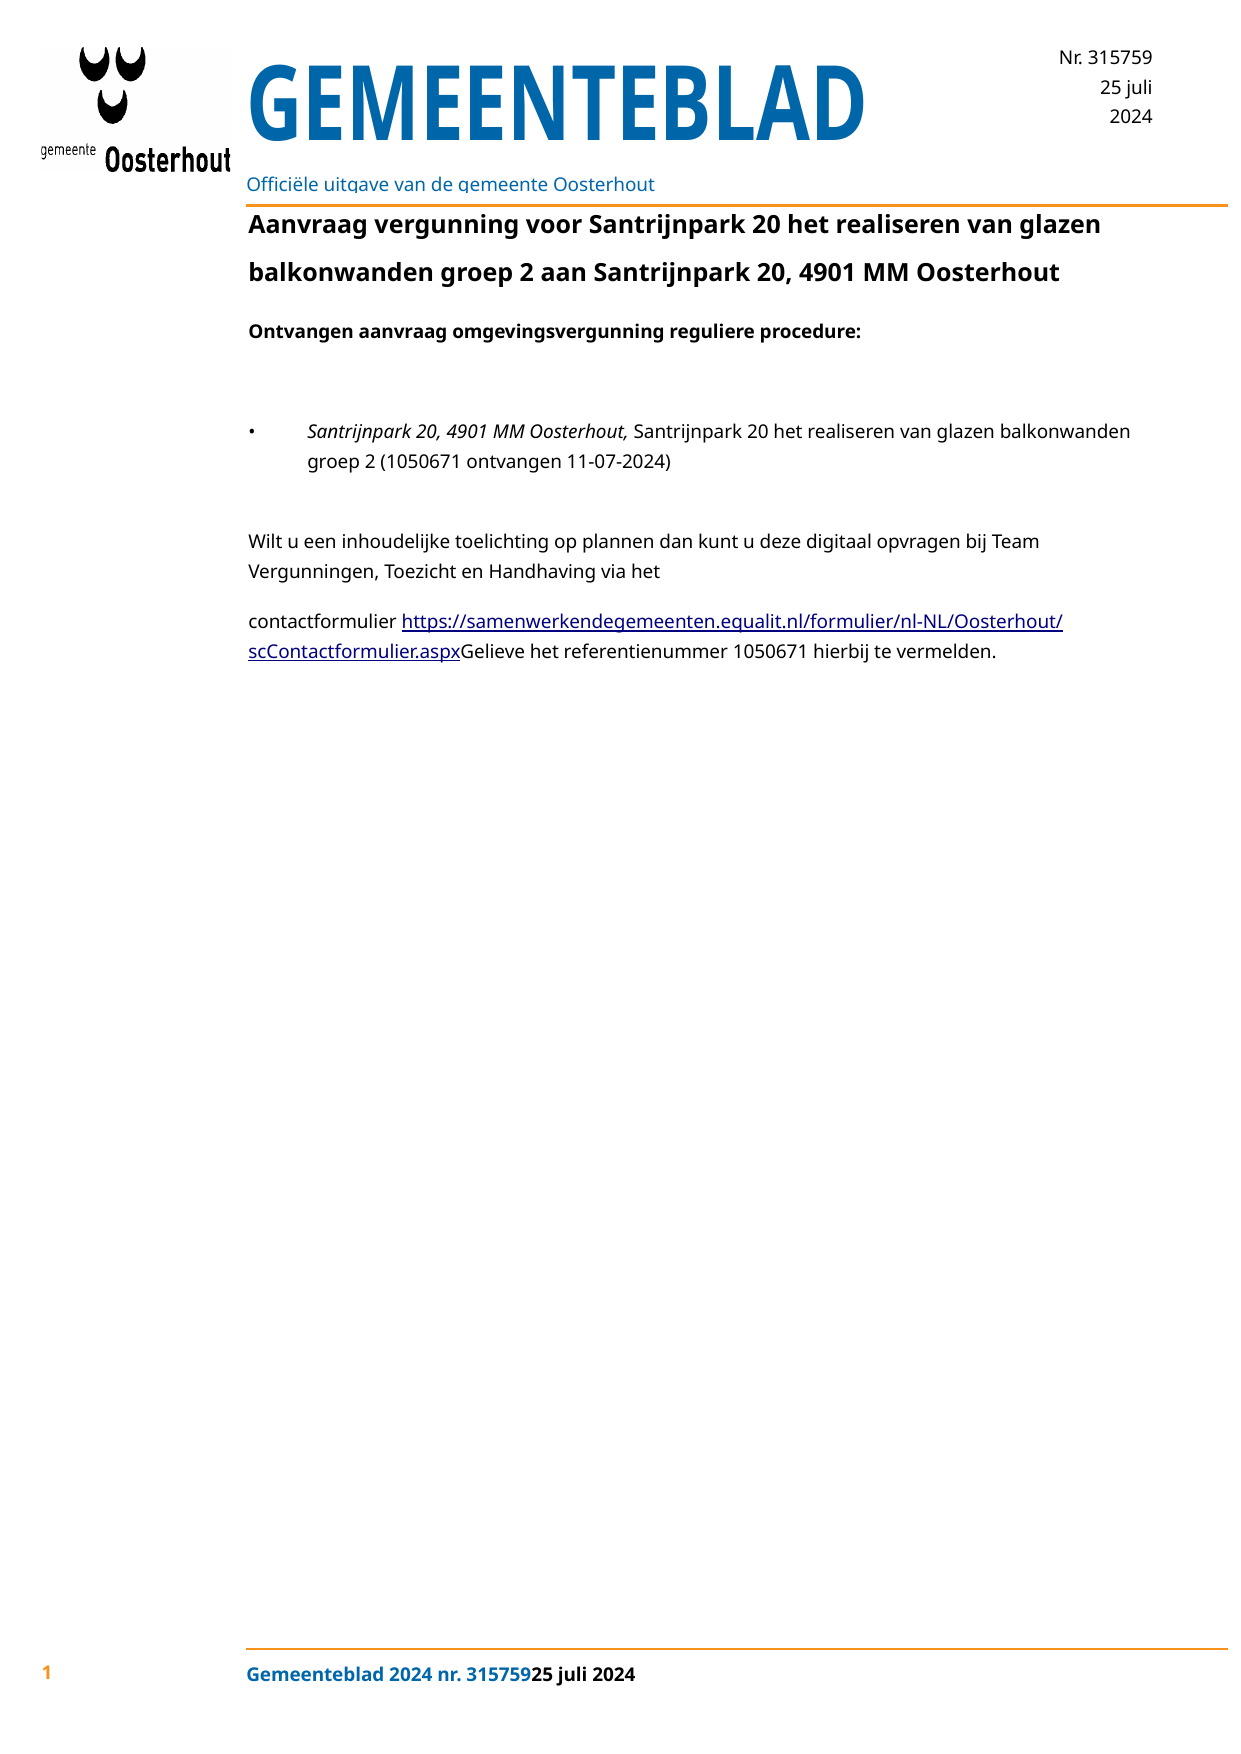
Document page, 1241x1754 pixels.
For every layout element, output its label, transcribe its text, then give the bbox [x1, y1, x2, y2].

picture [41, 47, 231, 172]
list Santrijnpark 20, 4901 MM Oosterhout, Santrijnpark 20 het realiseren van glazen balkonwanden groep 2 (1050671 ontvangen 11-07-2024) [248, 419, 1152, 474]
text contactformulier https://samenwerkendegemeenten.equalit.nl/formulier/nl-NL/Oosterhout/scContactformulier.aspxGelieve het referentienummer 1050671 hierbij te vermelden. [248, 608, 1152, 664]
text Aanvraag vergunning voor Santrijnpark 20 het realiseren van glazen balkonwanden groep 2 aan Santrijnpark 20, 4901 MM Oosterhout [248, 207, 1152, 288]
text Ontvangen aanvraag omgevingsvergunning reguliere procedure: [248, 318, 1152, 344]
text Wilt u een inhoudelijke toelichting op plannen dan kunt u deze digitaal opvragen bij Team Vergunningen, Toezicht en Handhaving via het [248, 528, 1152, 584]
